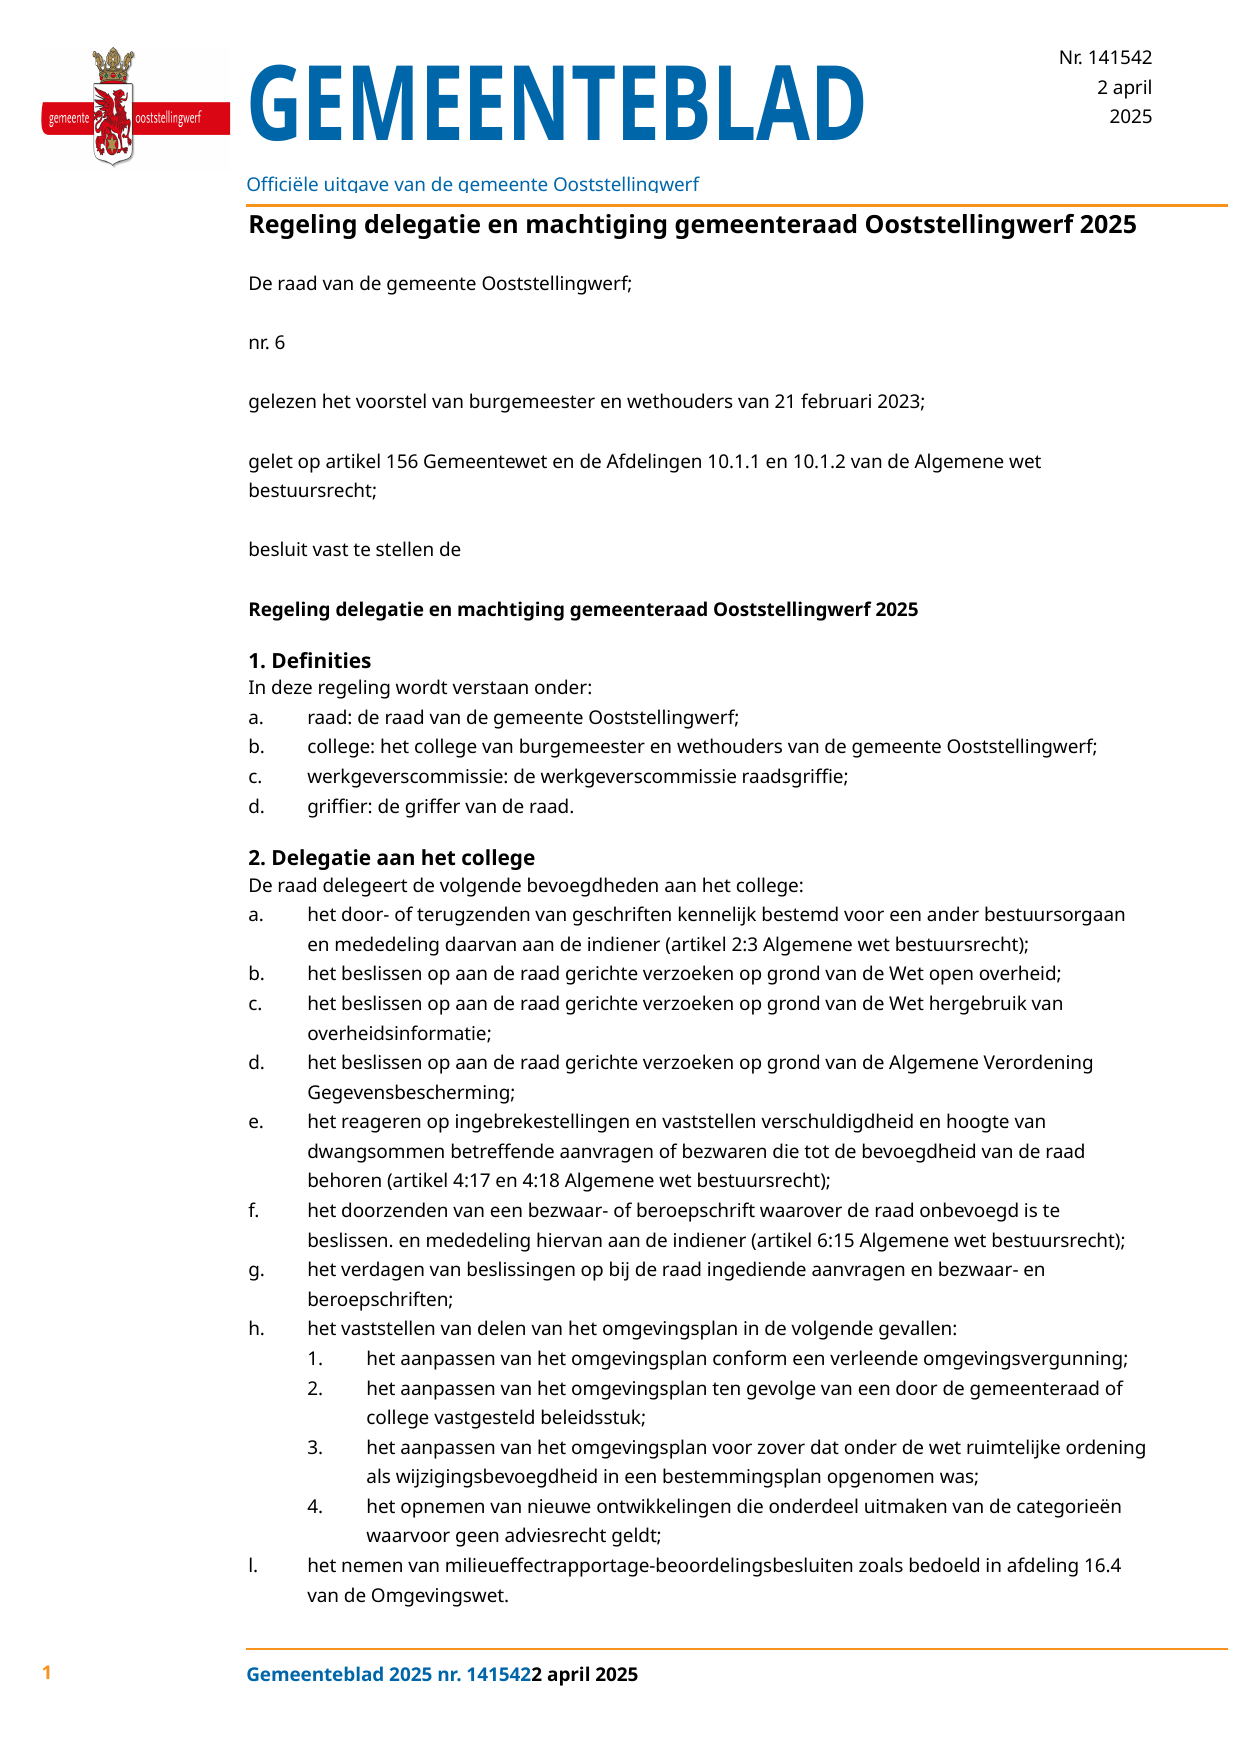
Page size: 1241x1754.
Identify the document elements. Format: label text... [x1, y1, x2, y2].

text 2. Delegatie aan het college [248, 843, 1152, 872]
text besluit vast te stellen de [248, 537, 1152, 562]
list het vaststellen van delen van het omgevingsplan in de volgende gevallen: [248, 1316, 1152, 1341]
list het doorzenden van een bezwaar- of beroepschrift waarover de raad onbevoegd is te beslissen. en mededeling hiervan aan de indiener (artikel 6:15 Algemene wet bestuursrecht); [248, 1197, 1152, 1252]
text gelet op artikel 156 Gemeentewet en de Afdelingen 10.1.1 en 10.1.2 van de Algemene wet bestuursrecht; [248, 448, 1152, 503]
list het nemen van milieueffectrapportage-beoordelingsbesluiten zoals bedoeld in afdeling 16.4 van de Omgevingswet. [248, 1552, 1152, 1607]
text De raad delegeert de volgende bevoegdheden aan het college: [248, 872, 1152, 897]
list het aanpassen van het omgevingsplan voor zover dat onder de wet ruimtelijke ordening als wijzigingsbevoegdheid in een bestemmingsplan opgenomen was; [307, 1434, 1152, 1489]
text nr. 6 [248, 329, 1152, 355]
list werkgeverscommissie: de werkgeverscommissie raadsgriffie; [248, 763, 1152, 789]
list het opnemen van nieuwe ontwikkelingen die onderdeel uitmaken van de categorieën waarvoor geen adviesrecht geldt; [307, 1493, 1152, 1548]
list het beslissen op aan de raad gerichte verzoeken op grond van de Wet hergebruik van overheidsinformatie; [248, 990, 1152, 1045]
text De raad van de gemeente Ooststellingwerf; [248, 270, 1152, 296]
list het aanpassen van het omgevingsplan ten gevolge van een door de gemeenteraad of college vastgesteld beleidsstuk; [307, 1375, 1152, 1430]
text gelezen het voorstel van burgemeester en wethouders van 21 februari 2023; [248, 389, 1152, 414]
text Regeling delegatie en machtiging gemeenteraad Ooststellingwerf 2025 [248, 596, 1152, 621]
list het door- of terugzenden van geschriften kennelijk bestemd voor een ander bestuursorgaan en mededeling daarvan aan de indiener (artikel 2:3 Algemene wet bestuursrecht); [248, 901, 1152, 957]
list het aanpassen van het omgevingsplan conform een verleende omgevingsvergunning; [307, 1345, 1152, 1371]
list het beslissen op aan de raad gerichte verzoeken op grond van de Wet open overheid; [248, 961, 1152, 986]
list het beslissen op aan de raad gerichte verzoeken op grond van de Algemene Verordening Gegevensbescherming; [248, 1049, 1152, 1104]
text 1. Definities [248, 646, 1152, 674]
list college: het college van burgemeester en wethouders van de gemeente Ooststellingwerf; [248, 734, 1152, 759]
text Regeling delegatie en machtiging gemeenteraad Ooststellingwerf 2025 [248, 207, 1152, 241]
list griffier: de griffer van de raad. [248, 793, 1152, 819]
picture [41, 47, 231, 172]
list het verdagen van beslissingen op bij de raad ingediende aanvragen en bezwaar- en beroepschriften; [248, 1256, 1152, 1312]
list het reageren op ingebrekestellingen en vaststellen verschuldigdheid en hoogte van dwangsommen betreffende aanvragen of bezwaren die tot de bevoegdheid van de raad behoren (artikel 4:17 en 4:18 Algemene wet bestuursrecht); [248, 1108, 1152, 1193]
list raad: de raad van de gemeente Ooststellingwerf; [248, 704, 1152, 730]
text In deze regeling wordt verstaan onder: [248, 674, 1152, 700]
